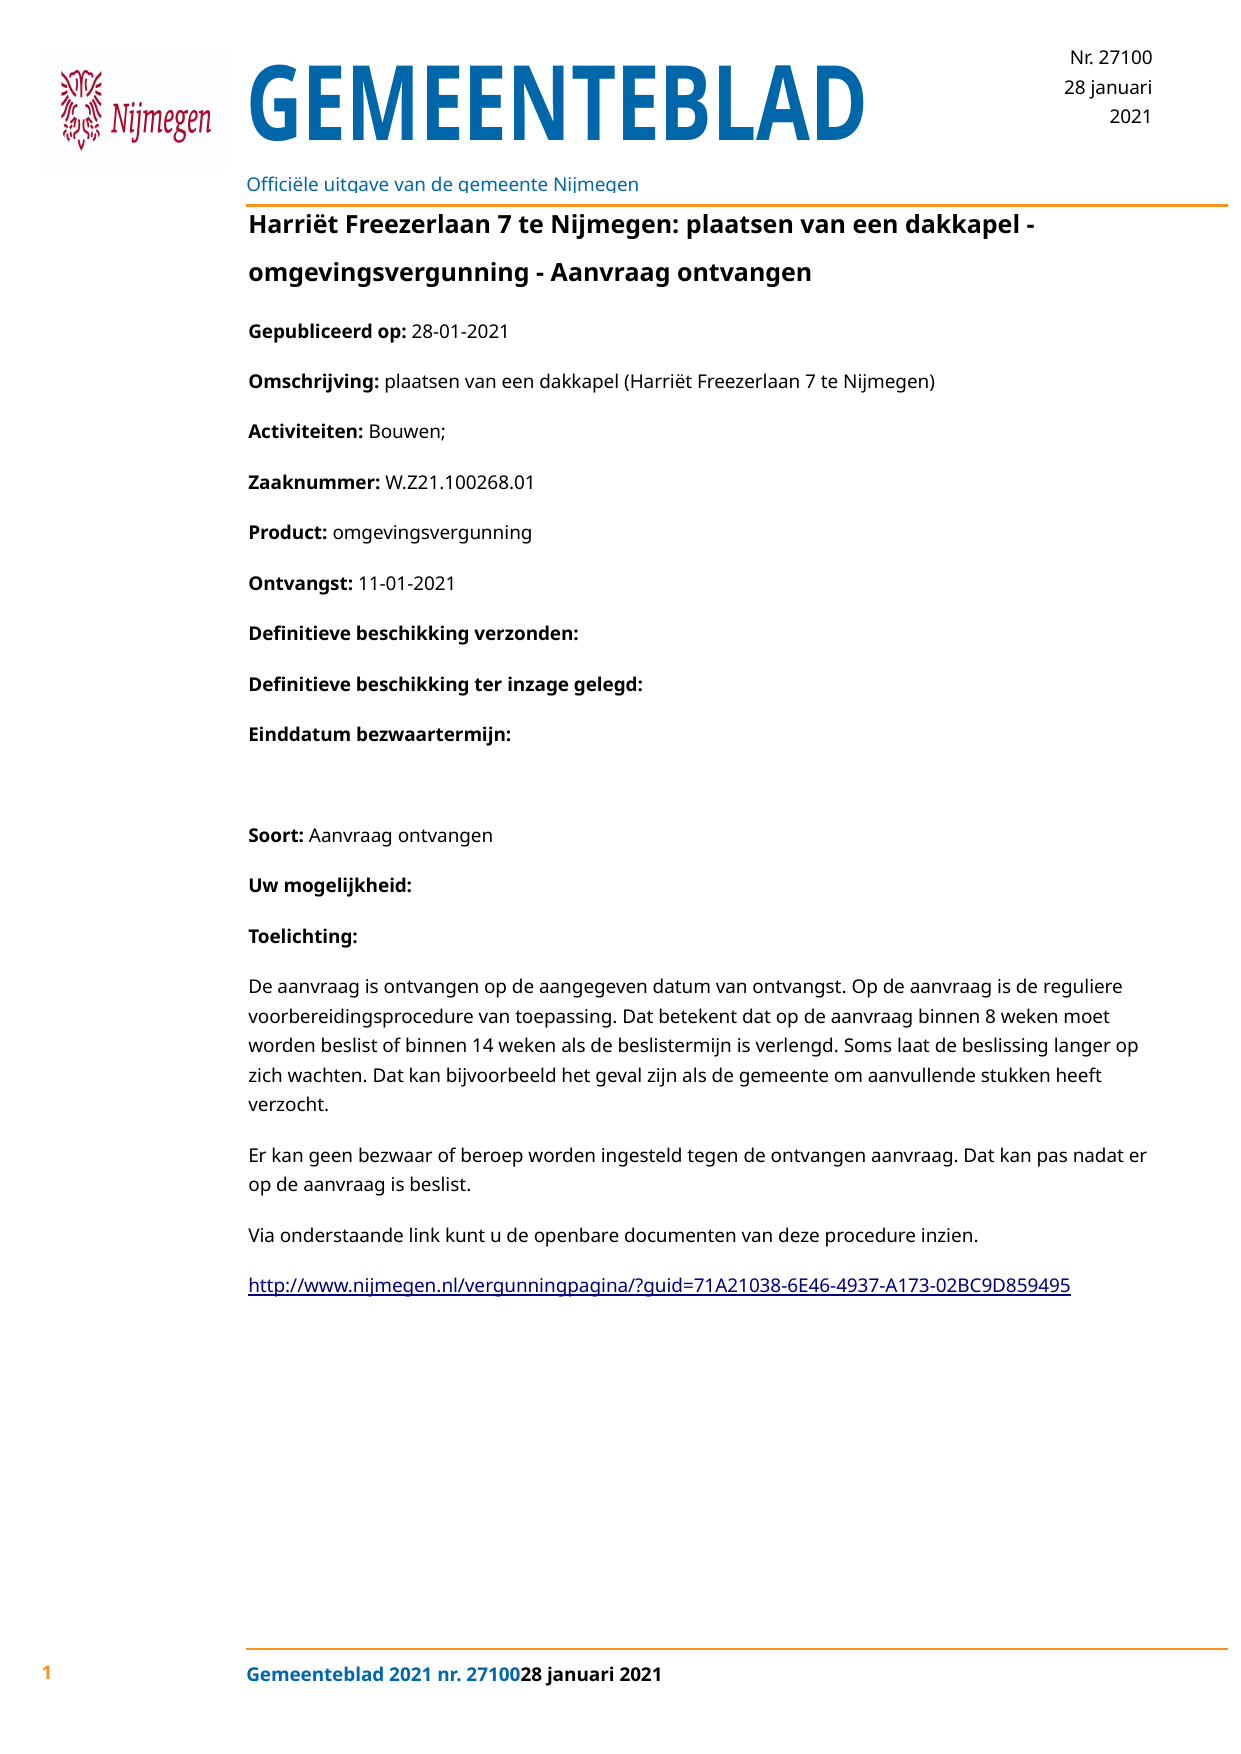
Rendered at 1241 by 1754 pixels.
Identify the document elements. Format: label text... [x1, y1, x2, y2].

text Einddatum bezwaartermijn: [248, 721, 1152, 747]
text Gepubliceerd op: 28-01-2021 [248, 318, 1152, 344]
picture [41, 47, 231, 172]
text Zaaknummer: W.Z21.100268.01 [248, 469, 1152, 495]
text Omschrijving: plaatsen van een dakkapel (Harriët Freezerlaan 7 te Nijmegen) [248, 368, 1152, 394]
text Soort: Aanvraag ontvangen [248, 822, 1152, 848]
text Product: omgevingsvergunning [248, 519, 1152, 545]
text Ontvangst: 11-01-2021 [248, 570, 1152, 596]
text Definitieve beschikking ter inzage gelegd: [248, 671, 1152, 697]
text Er kan geen bezwaar of beroep worden ingesteld tegen de ontvangen aanvraag. Dat kan pas nadat er op de aanvraag is beslist. [248, 1142, 1152, 1197]
text http://www.nijmegen.nl/vergunningpagina/?guid=71A21038-6E46-4937-A173-02BC9D859495 [248, 1272, 1152, 1298]
text Uw mogelijkheid: [248, 872, 1152, 898]
text Definitieve beschikking verzonden: [248, 620, 1152, 646]
text Activiteiten: Bouwen; [248, 419, 1152, 444]
text Via onderstaande link kunt u de openbare documenten van deze procedure inzien. [248, 1222, 1152, 1248]
text Harriët Freezerlaan 7 te Nijmegen: plaatsen van een dakkapel - omgevingsvergunning - Aanvraag ontvangen [248, 207, 1152, 288]
text Toelichting: [248, 923, 1152, 949]
text De aanvraag is ontvangen op de aangegeven datum van ontvangst. Op de aanvraag is de reguliere voorbereidingsprocedure van toepassing. Dat betekent dat op de aanvraag binnen 8 weken moet worden beslist of binnen 14 weken als de beslistermijn is verlengd. Soms laat de beslissing langer op zich wachten. Dat kan bijvoorbeeld het geval zijn als de gemeente om aanvullende stukken heeft verzocht. [248, 973, 1152, 1117]
